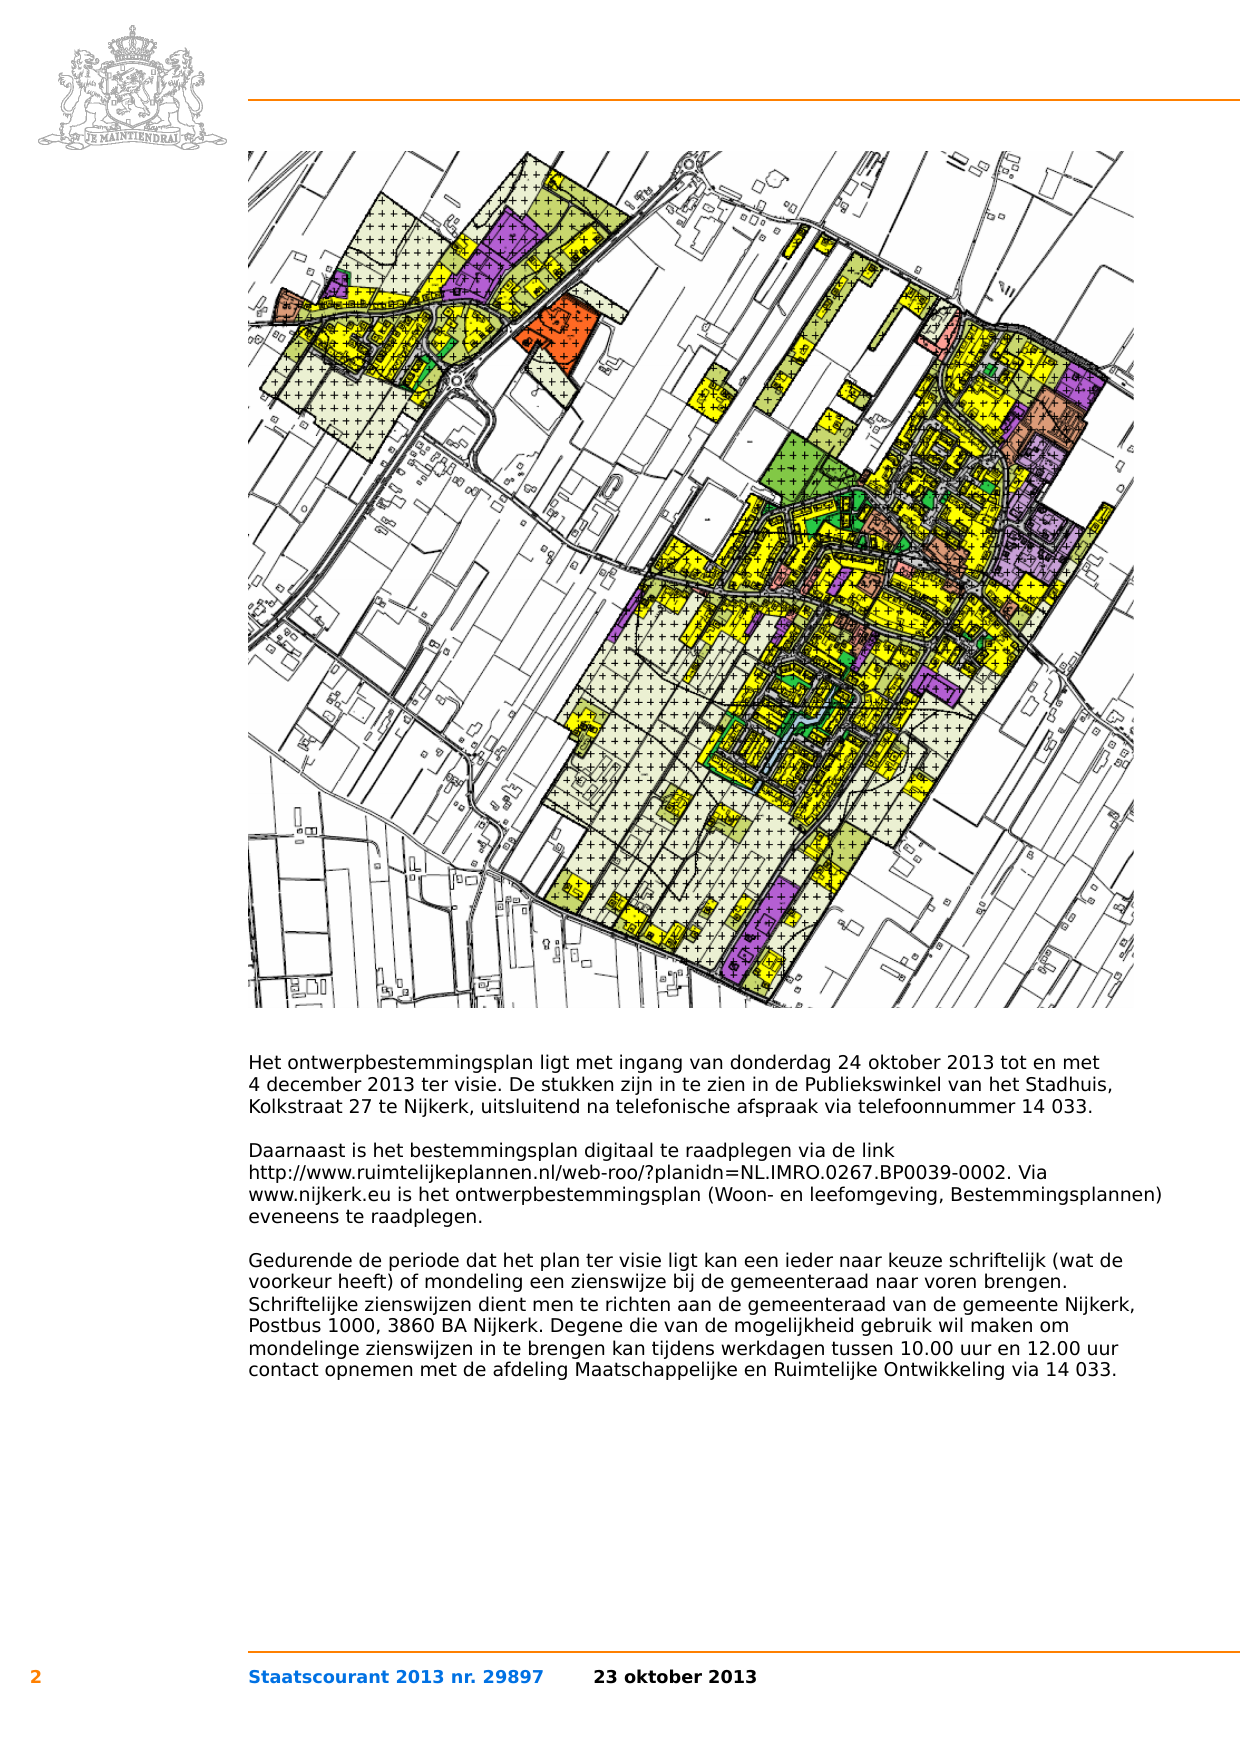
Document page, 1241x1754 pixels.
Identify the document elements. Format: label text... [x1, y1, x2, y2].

picture [248, 151, 1134, 1008]
text Het ontwerpbestemmingsplan ligt met ingang van donderdag 24 oktober 2013 tot en met 4 december 2013 ter visie. De stukken zijn in te zien in de Publiekswinkel van het Stadhuis, Kolkstraat 27 te Nijkerk, uitsluitend na telefonische afspraak via telefoonnummer 14 033. [248, 1052, 1163, 1118]
text Gedurende de periode dat het plan ter visie ligt kan een ieder naar keuze schriftelijk (wat de voorkeur heeft) of mondeling een zienswijze bij de gemeenteraad naar voren brengen. Schriftelijke zienswijzen dient men te richten aan de gemeenteraad van de gemeente Nijkerk, Postbus 1000, 3860 BA Nijkerk. Degene die van de mogelijkheid gebruik wil maken om mondelinge zienswijzen in te brengen kan tijdens werkdagen tussen 10.00 uur en 12.00 uur contact opnemen met de afdeling Maatschappelijke en Ruimtelijke Ontwikkeling via 14 033. [248, 1249, 1163, 1381]
text Daarnaast is het bestemmingsplan digitaal te raadplegen via de link http://www.ruimtelijkeplannen.nl/web-roo/?planidn=NL.IMRO.0267.BP0039-0002. Via www.nijkerk.eu is het ontwerpbestemmingsplan (Woon- en leefomgeving, Bestemmingsplannen) eveneens te raadplegen. [248, 1140, 1163, 1228]
picture [38, 25, 227, 150]
